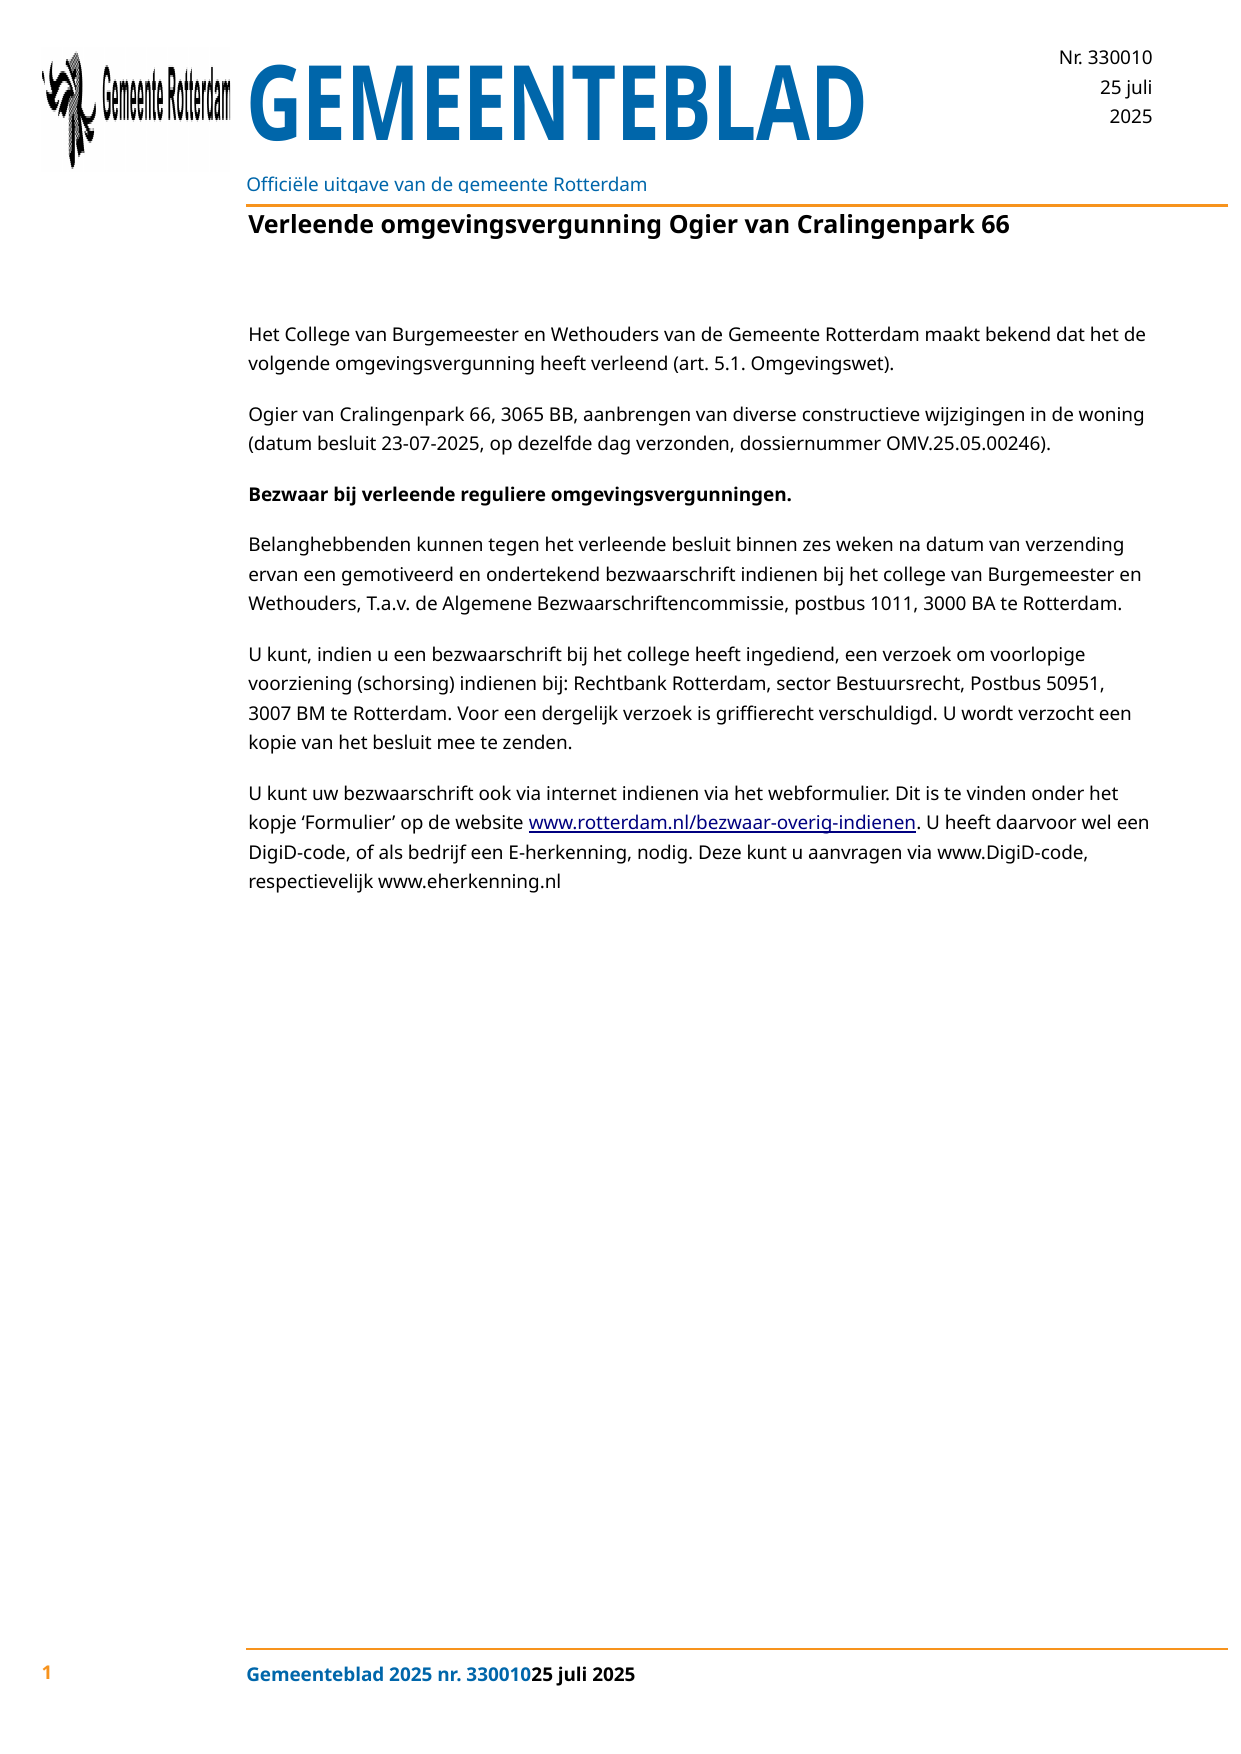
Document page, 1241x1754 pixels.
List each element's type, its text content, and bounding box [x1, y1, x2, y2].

text Belanghebbenden kunnen tegen het verleende besluit binnen zes weken na datum van verzending ervan een gemotiveerd en ondertekend bezwaarschrift indienen bij het college van Burgemeester en Wethouders, T.a.v. de Algemene Bezwaarschriftencommissie, postbus 1011, 3000 BA te Rotterdam. [248, 531, 1152, 616]
text Verleende omgevingsvergunning Ogier van Cralingenpark 66 [248, 207, 1152, 241]
text Ogier van Cralingenpark 66, 3065 BB, aanbrengen van diverse constructieve wijzigingen in de woning (datum besluit 23-07-2025, op dezelfde dag verzonden, dossiernummer OMV.25.05.00246). [248, 401, 1152, 456]
picture [41, 47, 231, 172]
text Het College van Burgemeester en Wethouders van de Gemeente Rotterdam maakt bekend dat het de volgende omgevingsvergunning heeft verleend (art. 5.1. Omgevingswet). [248, 321, 1152, 376]
text U kunt, indien u een bezwaarschrift bij het college heeft ingediend, een verzoek om voorlopige voorziening (schorsing) indienen bij: Rechtbank Rotterdam, sector Bestuursrecht, Postbus 50951, 3007 BM te Rotterdam. Voor een dergelijk verzoek is griffierecht verschuldigd. U wordt verzocht een kopie van het besluit mee te zenden. [248, 641, 1152, 755]
text Bezwaar bij verleende reguliere omgevingsvergunningen. [248, 481, 1152, 506]
text U kunt uw bezwaarschrift ook via internet indienen via het webformulier. Dit is te vinden onder het kopje ‘Formulier’ op de website www.rotterdam.nl/bezwaar-overig-indienen. U heeft daarvoor wel een DigiD-code, of als bedrijf een E-herkenning, nodig. Deze kunt u aanvragen via www.DigiD-code, respectievelijk www.eherkenning.nl [248, 780, 1152, 894]
